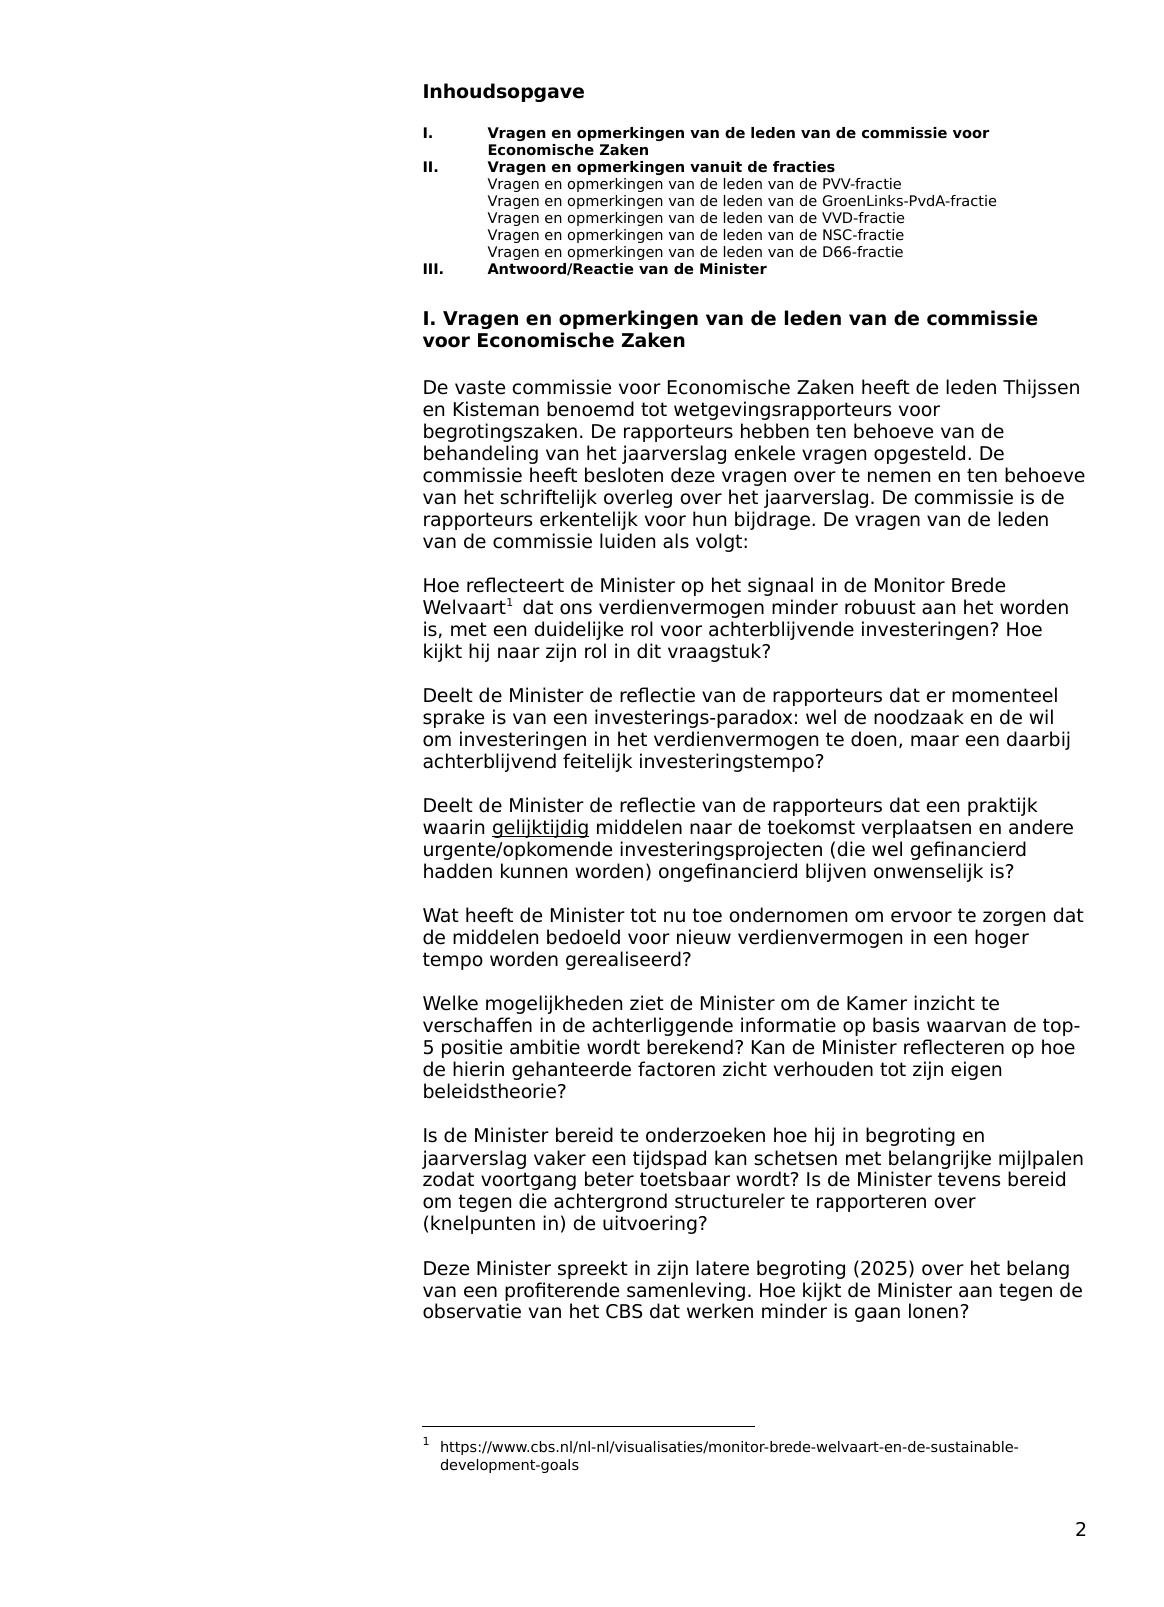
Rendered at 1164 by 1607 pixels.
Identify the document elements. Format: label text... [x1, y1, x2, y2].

text https://www.cbs.nl/nl-nl/visualisaties/monitor-brede-welvaart-en-de-sustainable-development-goals [422, 1435, 1087, 1474]
table_cell Vragen en opmerkingen van de leden van de VVD-fractie [481, 210, 1087, 227]
text Is de Minister bereid te onderzoeken hoe hij in begroting en jaarverslag vaker een tijdspad kan schetsen met belangrijke mijlpalen zodat voortgang beter toetsbaar wordt? Is de Minister tevens bereid om tegen die achtergrond structureler te rapporteren over (knelpunten in) de uitvoering? [422, 1125, 1087, 1235]
text Deelt de Minister de reflectie van de rapporteurs dat een praktijk waarin gelijktijdig middelen naar de toekomst verplaatsen en andere urgente/opkomende investeringsprojecten (die wel gefinancierd hadden kunnen worden) ongefinancierd blijven onwenselijk is? [422, 795, 1087, 883]
table_cell II. [422, 159, 481, 176]
table_cell Vragen en opmerkingen van de leden van de D66-fractie [481, 244, 1087, 261]
subtitle Inhoudsopgave [422, 81, 1087, 103]
table_cell Vragen en opmerkingen van de leden van de PVV-fractie [481, 176, 1087, 193]
text Deze Minister spreekt in zijn latere begroting (2025) over het belang van een profiterende samenleving. Hoe kijkt de Minister aan tegen de observatie van het CBS dat werken minder is gaan lonen? [422, 1257, 1087, 1323]
table_cell Vragen en opmerkingen van de leden van de NSC-fractie [481, 227, 1087, 244]
table_cell [422, 210, 481, 227]
table_header Vragen en opmerkingen van de leden van de commissie voor Economische Zaken [481, 125, 1087, 159]
table_cell III. [422, 261, 481, 278]
table_cell [422, 244, 481, 261]
table_cell Vragen en opmerkingen vanuit de fracties [481, 159, 1087, 176]
text Wat heeft de Minister tot nu toe ondernomen om ervoor te zorgen dat de middelen bedoeld voor nieuw verdienvermogen in een hoger tempo worden gerealiseerd? [422, 905, 1087, 971]
text Welke mogelijkheden ziet de Minister om de Kamer inzicht te verschaffen in de achterliggende informatie op basis waarvan de top-5 positie ambitie wordt berekend? Kan de Minister reflecteren op hoe de hierin gehanteerde factoren zicht verhouden tot zijn eigen beleidstheorie? [422, 993, 1087, 1103]
table_cell [422, 193, 481, 210]
text Hoe reflecteert de Minister op het signaal in de Monitor Brede Welvaart dat ons verdienvermogen minder robuust aan het worden is, met een duidelijke rol voor achterblijvende investeringen? Hoe kijkt hij naar zijn rol in dit vraagstuk? [422, 575, 1087, 663]
subtitle I. Vragen en opmerkingen van de leden van de commissie voor Economische Zaken [422, 308, 1087, 352]
table_cell [422, 227, 481, 244]
table_cell Antwoord/Reactie van de Minister [481, 261, 1087, 278]
table_header I. [422, 125, 481, 159]
text De vaste commissie voor Economische Zaken heeft de leden Thijssen en Kisteman benoemd tot wetgevingsrapporteurs voor begrotingszaken. De rapporteurs hebben ten behoeve van de behandeling van het jaarverslag enkele vragen opgesteld. De commissie heeft besloten deze vragen over te nemen en ten behoeve van het schriftelijk overleg over het jaarverslag. De commissie is de rapporteurs erkentelijk voor hun bijdrage. De vragen van de leden van de commissie luiden als volgt: [422, 377, 1087, 553]
table_cell [422, 176, 481, 193]
table_cell Vragen en opmerkingen van de leden van de GroenLinks-PvdA-fractie [481, 193, 1087, 210]
text Deelt de Minister de reflectie van de rapporteurs dat er momenteel sprake is van een investerings-paradox: wel de noodzaak en de wil om investeringen in het verdienvermogen te doen, maar een daarbij achterblijvend feitelijk investeringstempo? [422, 685, 1087, 773]
